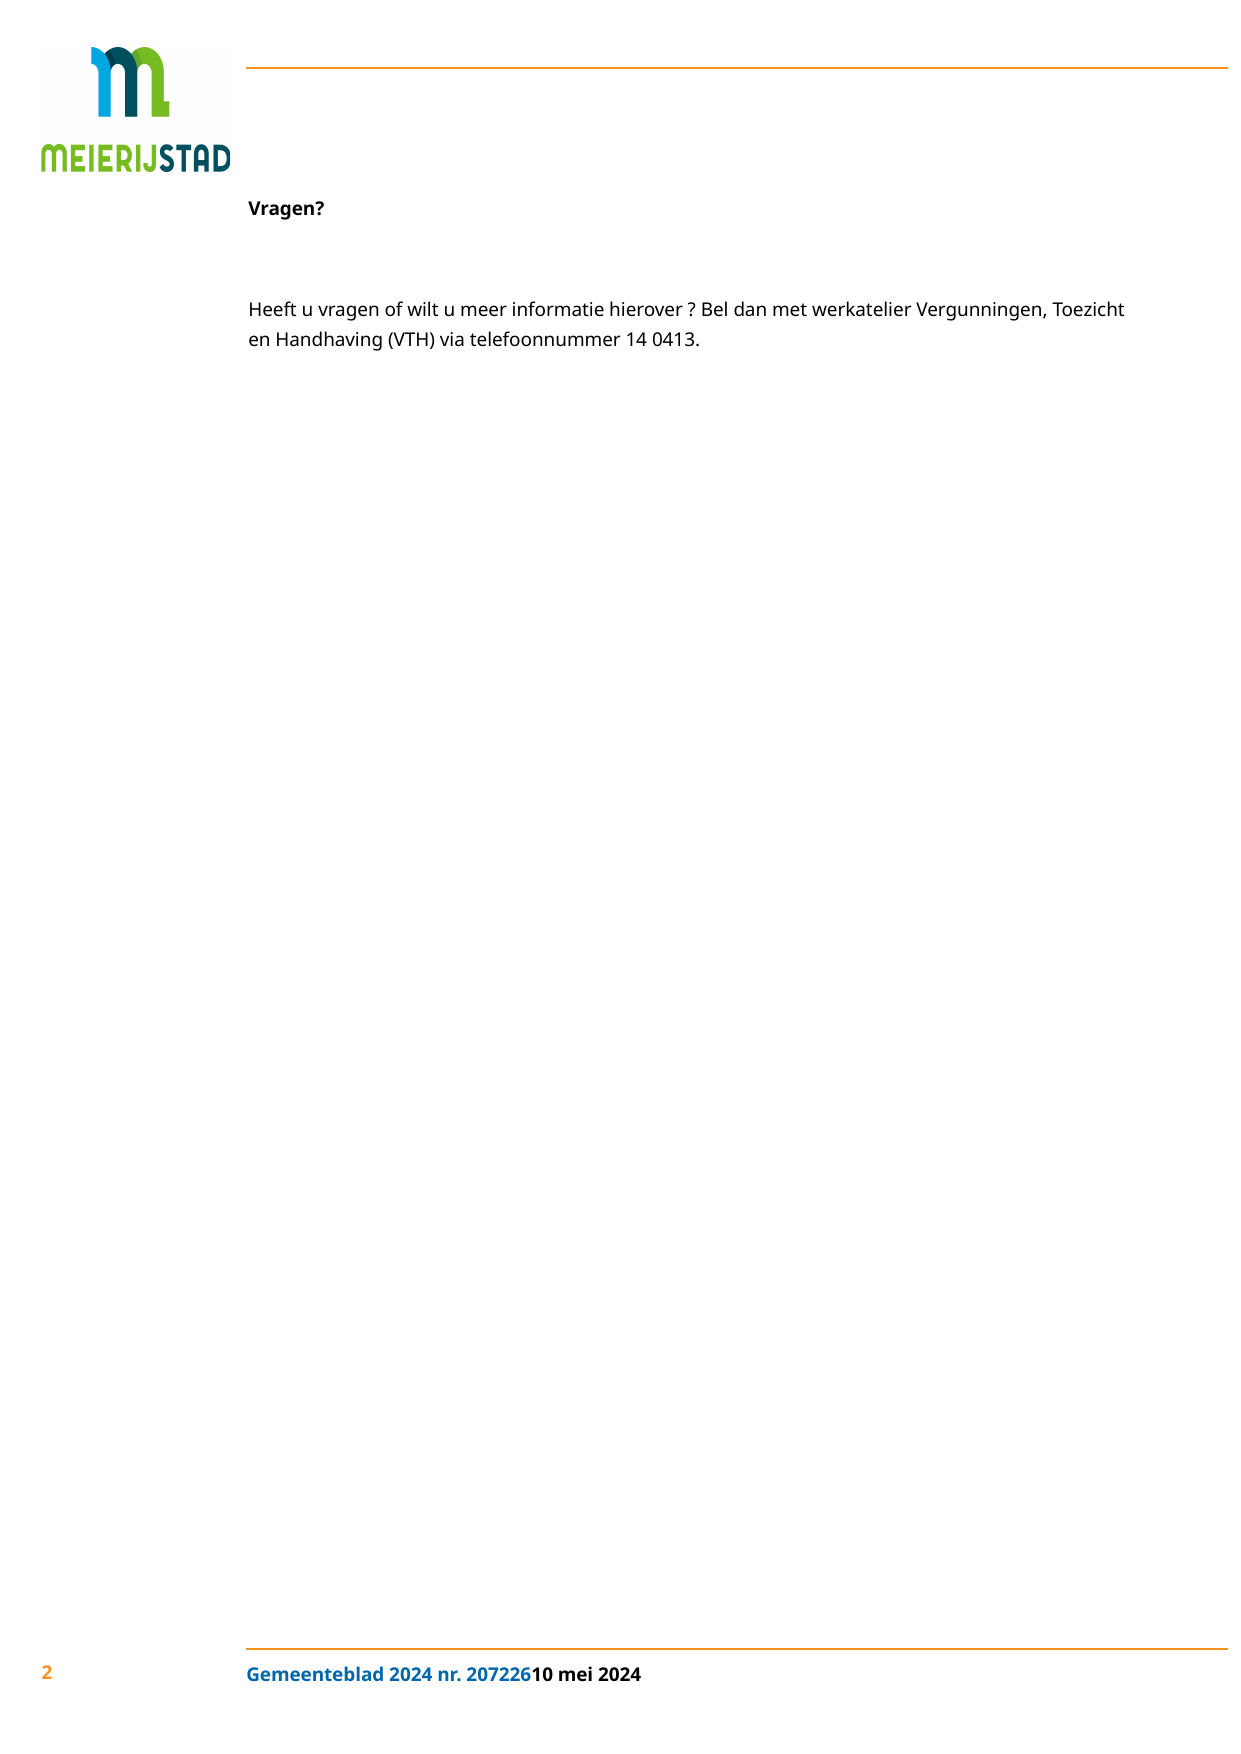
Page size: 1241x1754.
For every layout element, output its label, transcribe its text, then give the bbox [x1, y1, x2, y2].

text Vragen? [248, 196, 1152, 221]
picture [41, 47, 231, 172]
text Heeft u vragen of wilt u meer informatie hierover ? Bel dan met werkatelier Vergunningen, Toezicht en Handhaving (VTH) via telefoonnummer 14 0413. [248, 296, 1152, 352]
